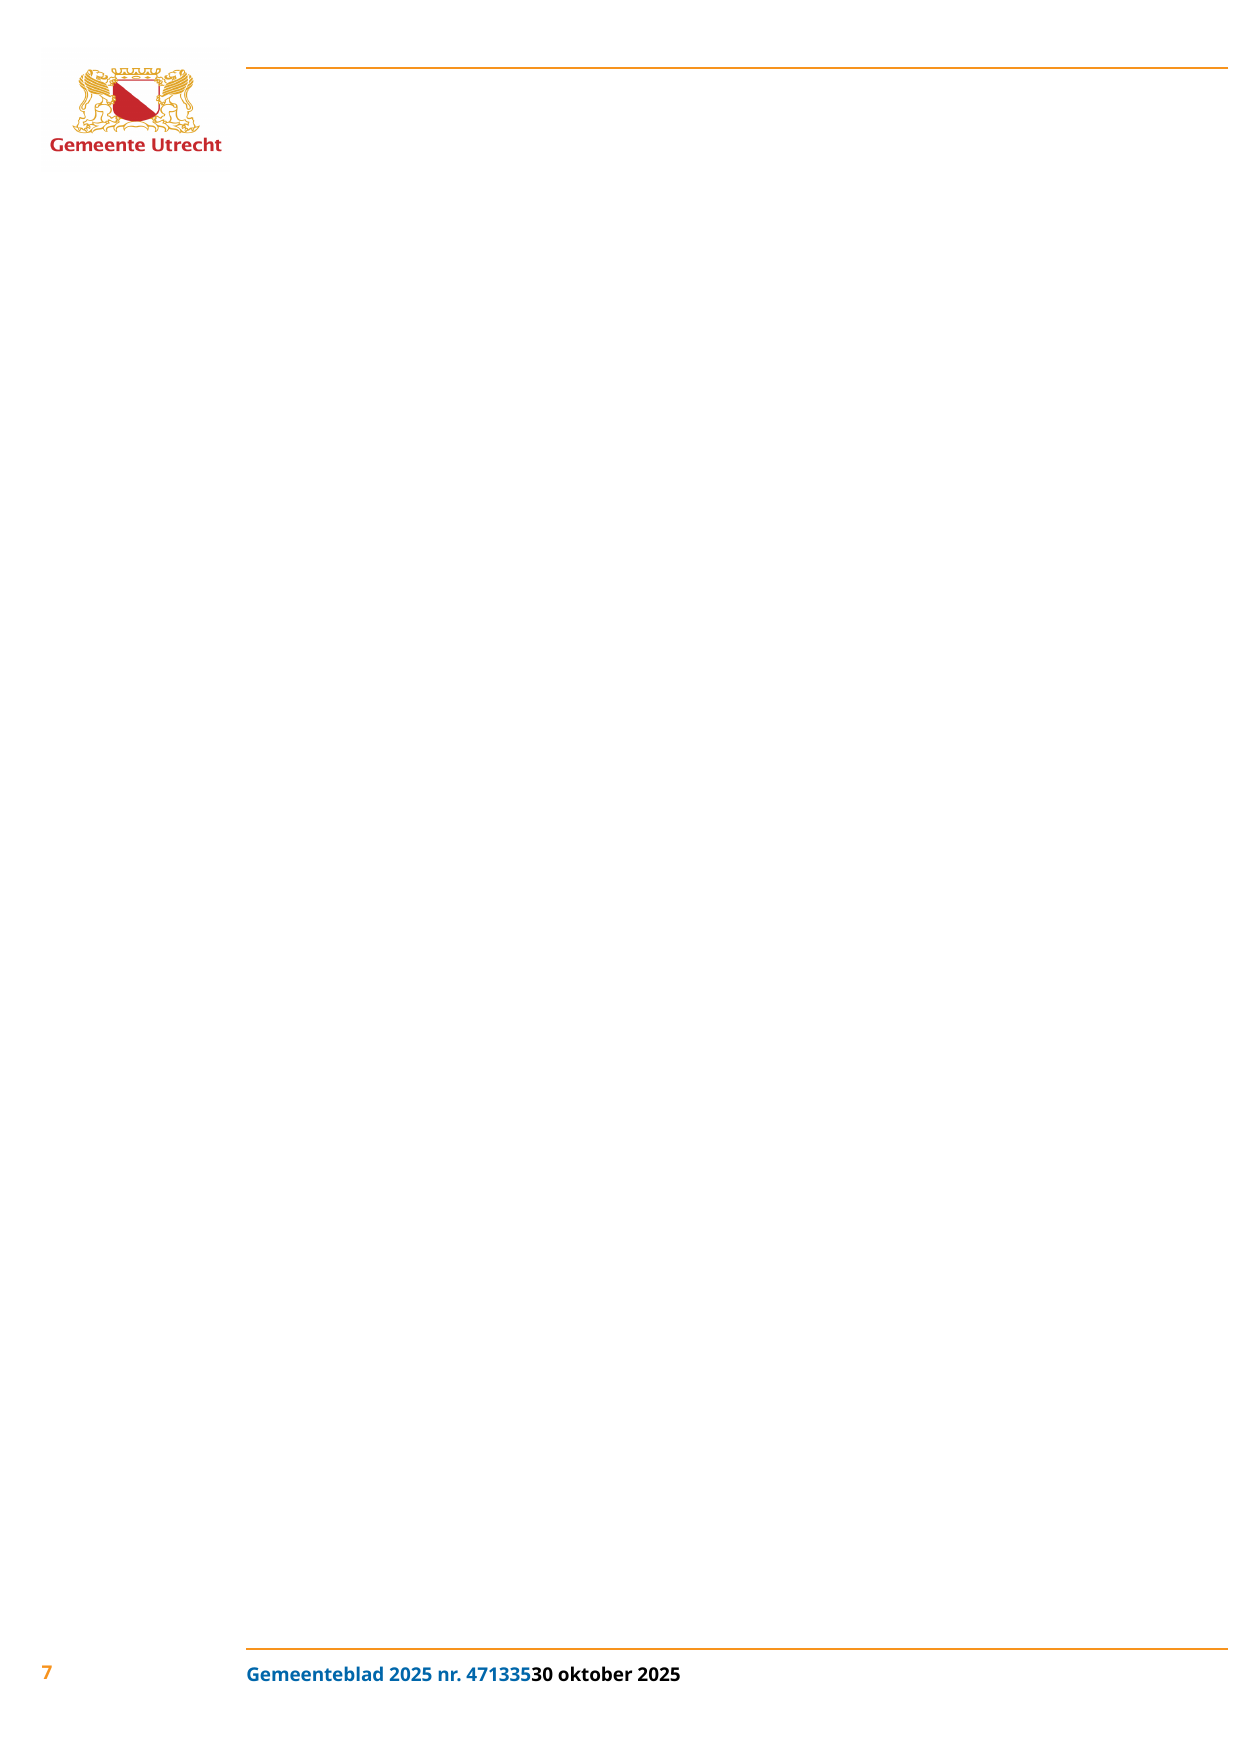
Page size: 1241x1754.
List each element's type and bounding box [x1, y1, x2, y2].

picture [41, 47, 231, 172]
